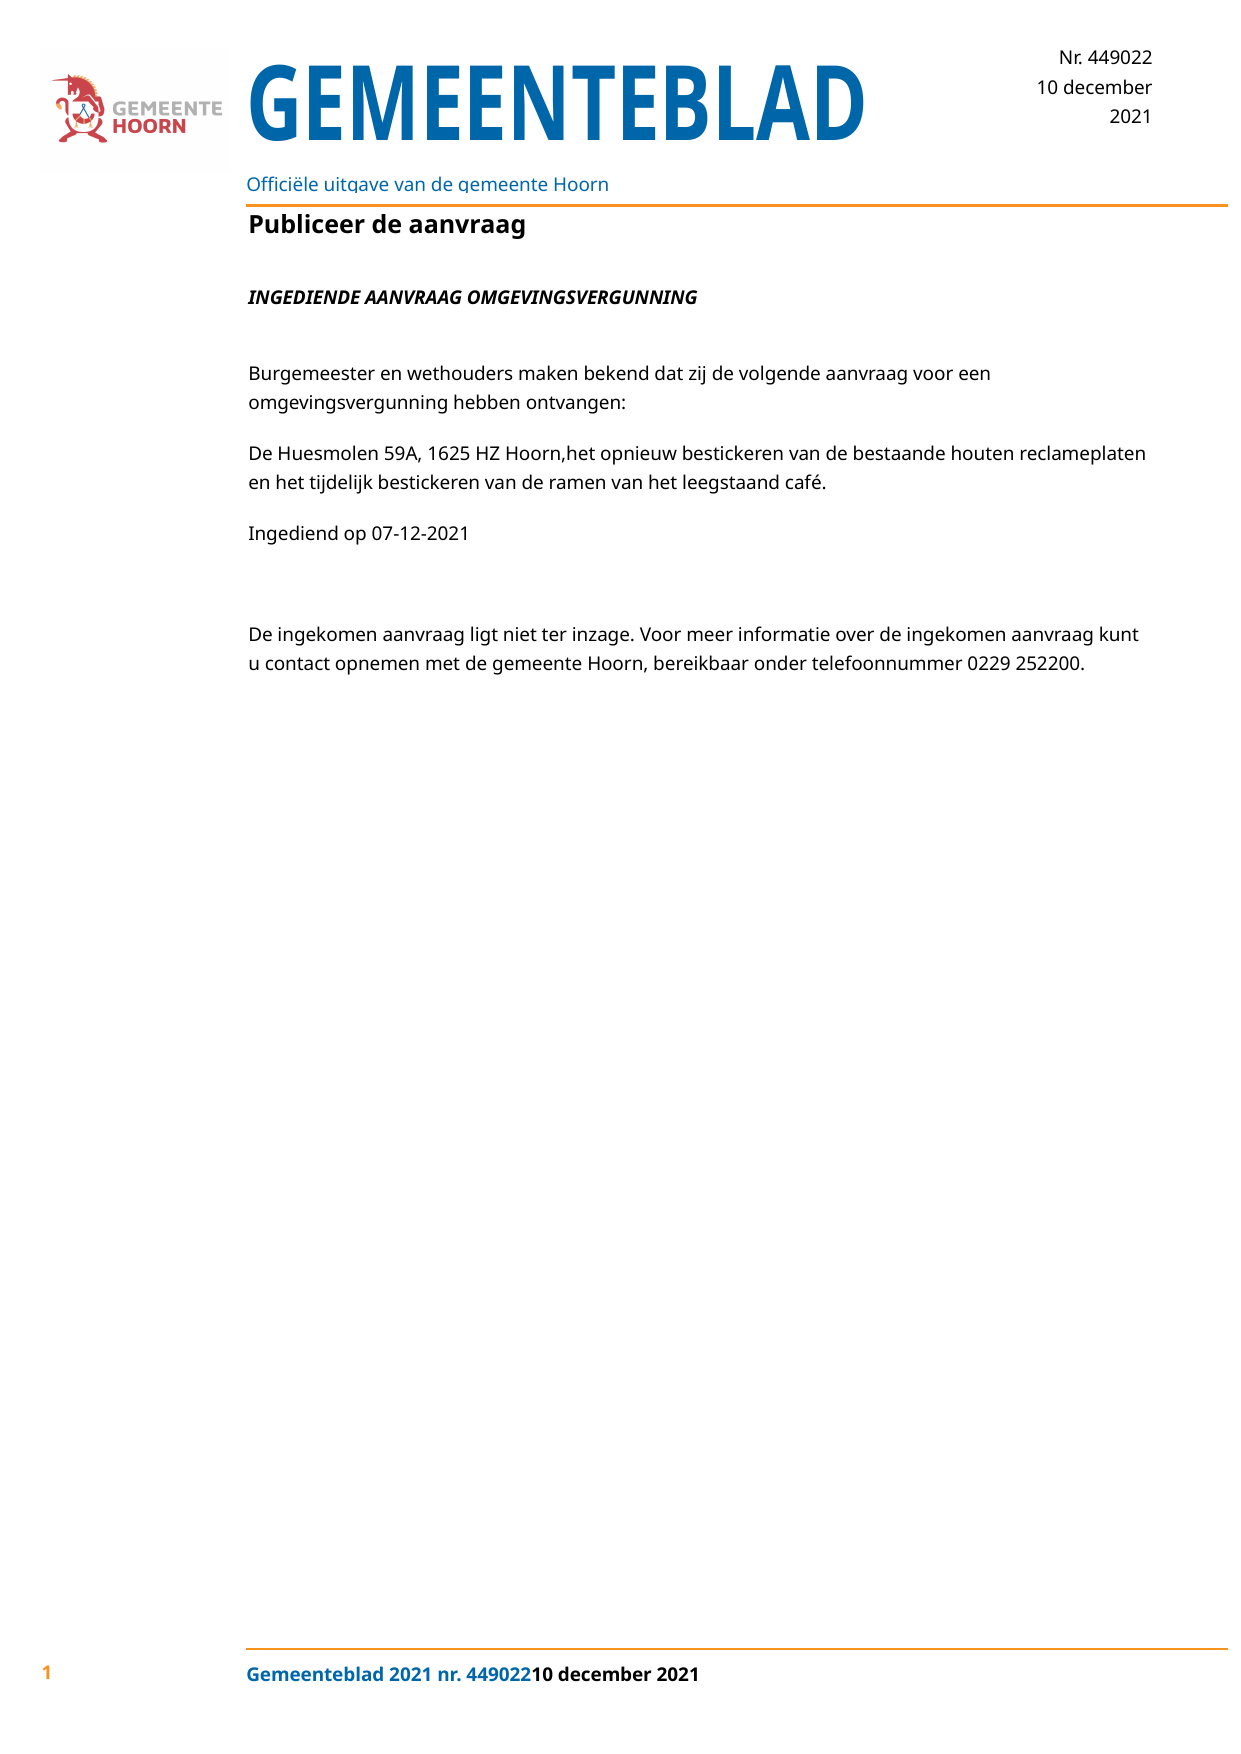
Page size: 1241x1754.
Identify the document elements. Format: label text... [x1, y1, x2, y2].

text De ingekomen aanvraag ligt niet ter inzage. Voor meer informatie over de ingekomen aanvraag kunt u contact opnemen met de gemeente Hoorn, bereikbaar onder telefoonnummer 0229 252200. [248, 621, 1152, 676]
text Publiceer de aanvraag [248, 207, 1152, 241]
text INGEDIENDE AANVRAAG OMGEVINGSVERGUNNING [248, 284, 1152, 309]
text Ingediend op 07-12-2021 [248, 520, 1152, 546]
text De Huesmolen 59A, 1625 HZ Hoorn,het opnieuw bestickeren van de bestaande houten reclameplaten en het tijdelijk bestickeren van de ramen van het leegstaand café. [248, 440, 1152, 495]
text Burgemeester en wethouders maken bekend dat zij de volgende aanvraag voor een omgevingsvergunning hebben ontvangen: [248, 360, 1152, 415]
picture [41, 47, 231, 172]
